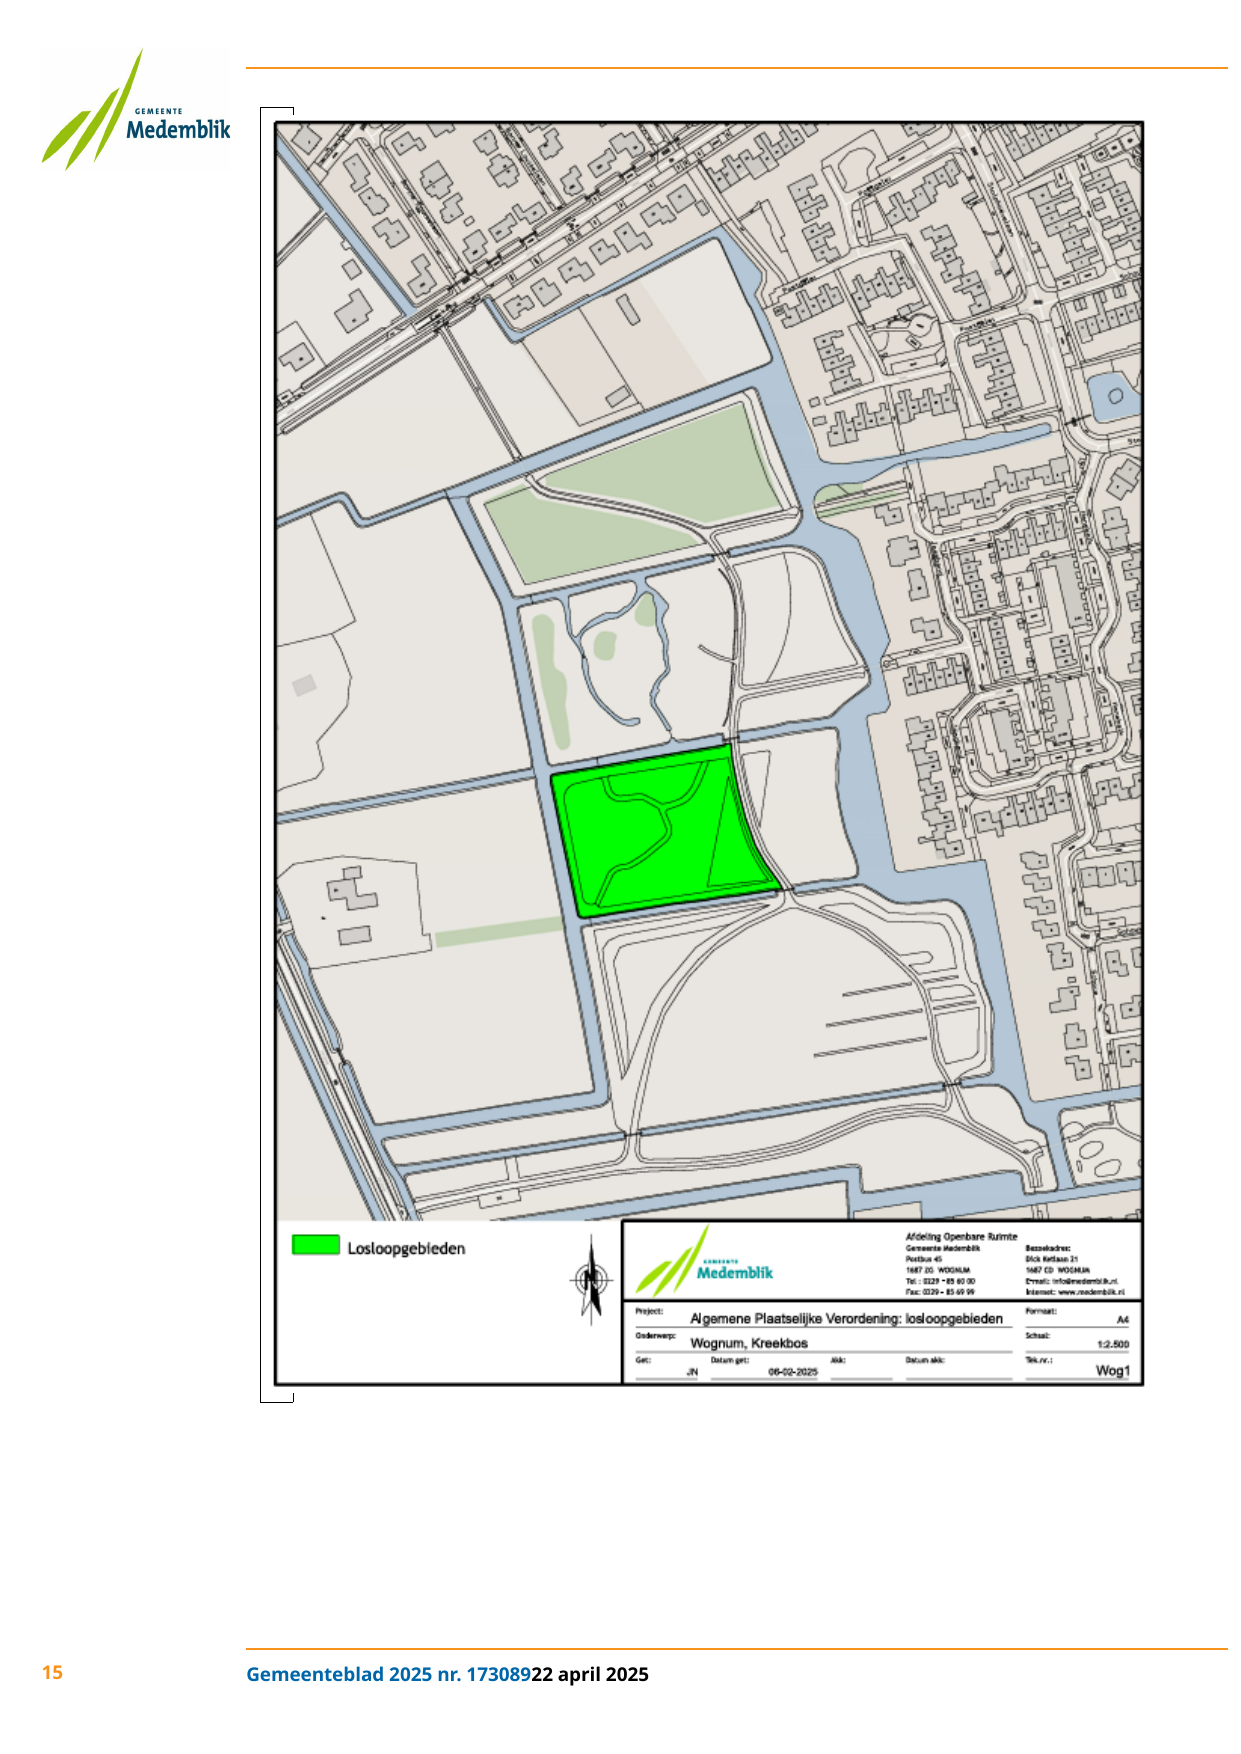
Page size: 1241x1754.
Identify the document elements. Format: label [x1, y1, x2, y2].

picture [41, 47, 231, 172]
picture [268, 115, 1155, 1393]
